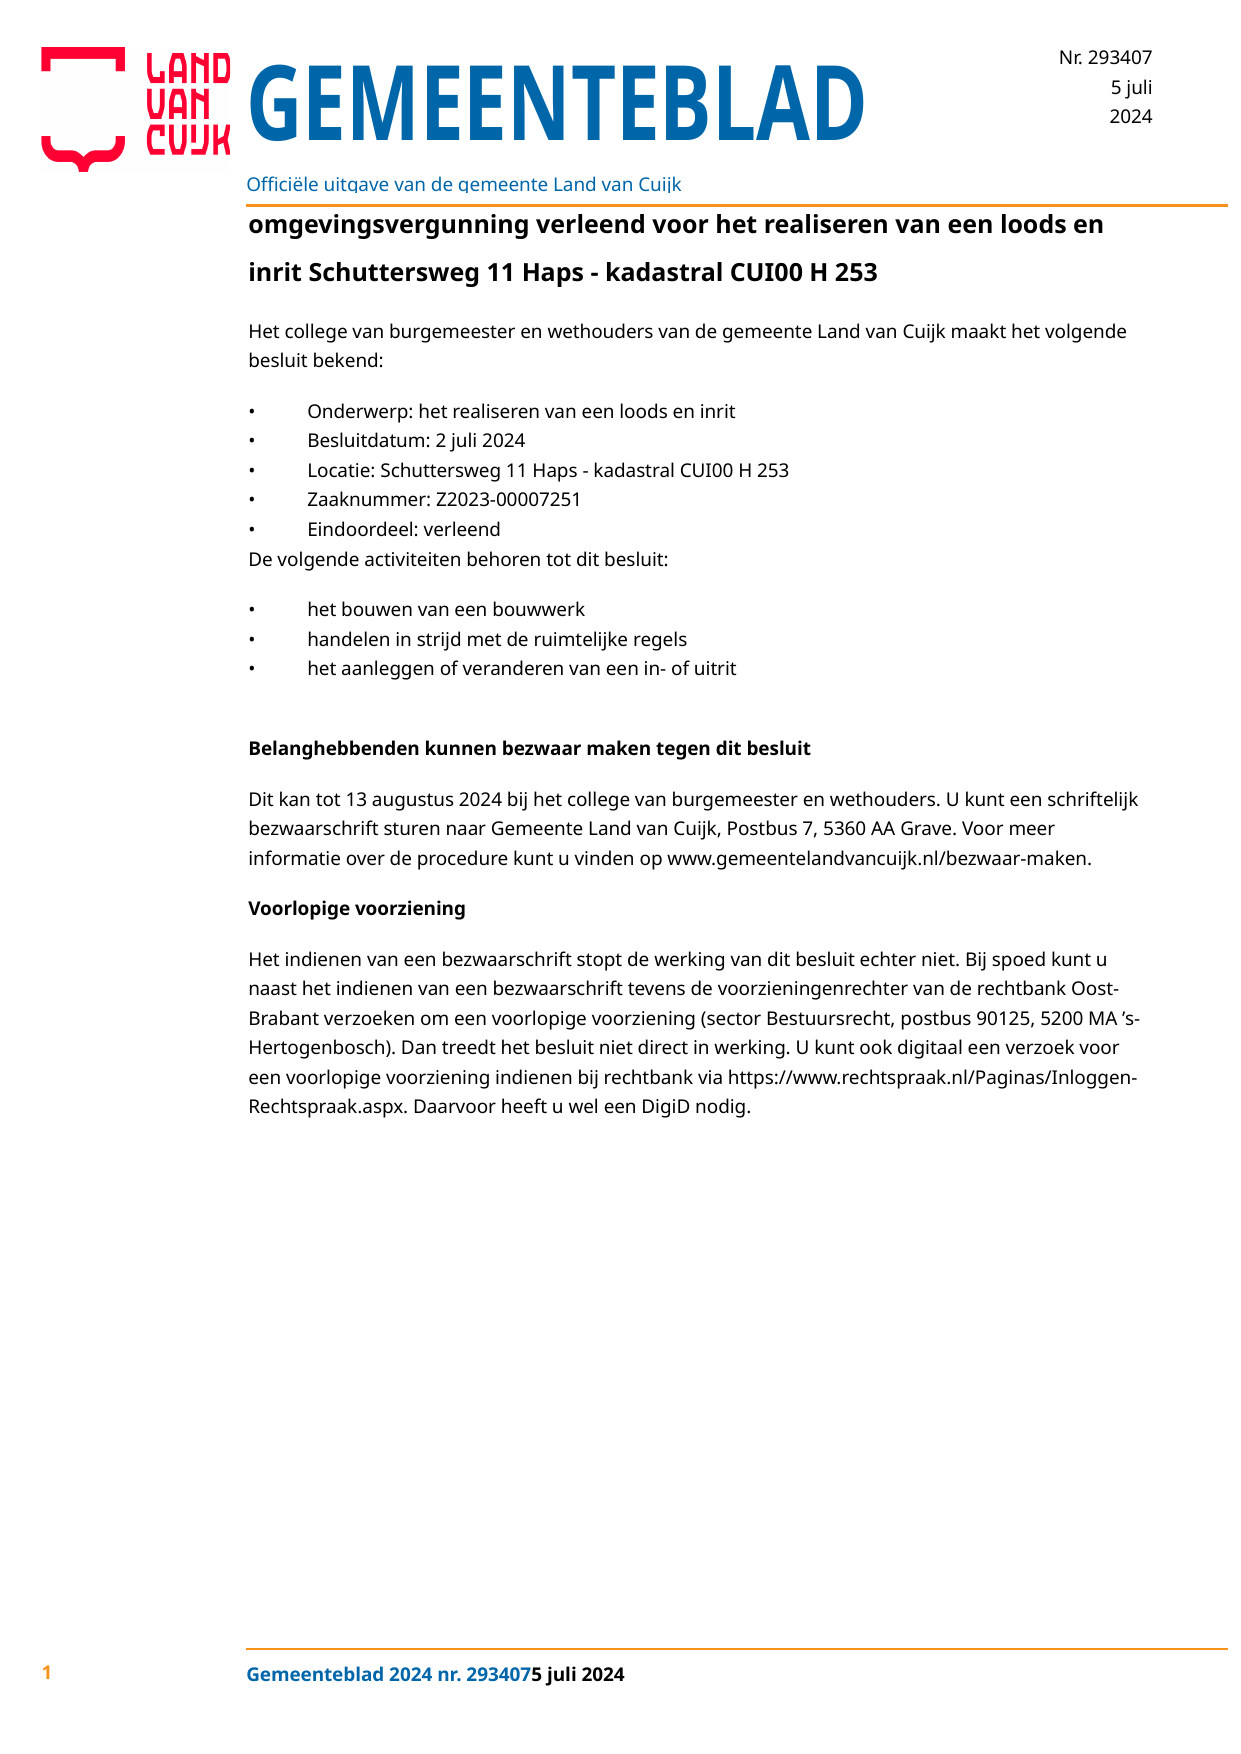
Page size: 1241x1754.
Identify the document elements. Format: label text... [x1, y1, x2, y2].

list Eindoordeel: verleend [248, 516, 1152, 542]
text De volgende activiteiten behoren tot dit besluit: [248, 546, 1152, 572]
list Besluitdatum: 2 juli 2024 [248, 427, 1152, 453]
text omgevingsvergunning verleend voor het realiseren van een loods en inrit Schuttersweg 11 Haps - kadastral CUI00 H 253 [248, 207, 1152, 288]
list Zaaknummer: Z2023-00007251 [248, 487, 1152, 512]
text Het college van burgemeester en wethouders van de gemeente Land van Cuijk maakt het volgende besluit bekend: [248, 318, 1152, 373]
list het bouwen van een bouwwerk [248, 596, 1152, 622]
text Voorlopige voorziening [248, 895, 1152, 921]
text Belanghebbenden kunnen bezwaar maken tegen dit besluit [248, 735, 1152, 761]
list Locatie: Schuttersweg 11 Haps - kadastral CUI00 H 253 [248, 457, 1152, 483]
list handelen in strijd met de ruimtelijke regels [248, 626, 1152, 652]
picture [41, 47, 231, 172]
list het aanleggen of veranderen van een in- of uitrit [248, 655, 1152, 681]
list Onderwerp: het realiseren van een loods en inrit [248, 398, 1152, 424]
text Dit kan tot 13 augustus 2024 bij het college van burgemeester en wethouders. U kunt een schriftelijk bezwaarschrift sturen naar Gemeente Land van Cuijk, Postbus 7, 5360 AA Grave. Voor meer informatie over de procedure kunt u vinden op www.gemeentelandvancuijk.nl/bezwaar-maken. [248, 786, 1152, 871]
text Het indienen van een bezwaarschrift stopt de werking van dit besluit echter niet. Bij spoed kunt u naast het indienen van een bezwaarschrift tevens de voorzieningenrechter van de rechtbank Oost-Brabant verzoeken om een voorlopige voorziening (sector Bestuursrecht, postbus 90125, 5200 MA ’s-Hertogenbosch). Dan treedt het besluit niet direct in werking. U kunt ook digitaal een verzoek voor een voorlopige voorziening indienen bij rechtbank via https://www.rechtspraak.nl/Paginas/Inloggen-Rechtspraak.aspx. Daarvoor heeft u wel een DigiD nodig. [248, 946, 1152, 1119]
